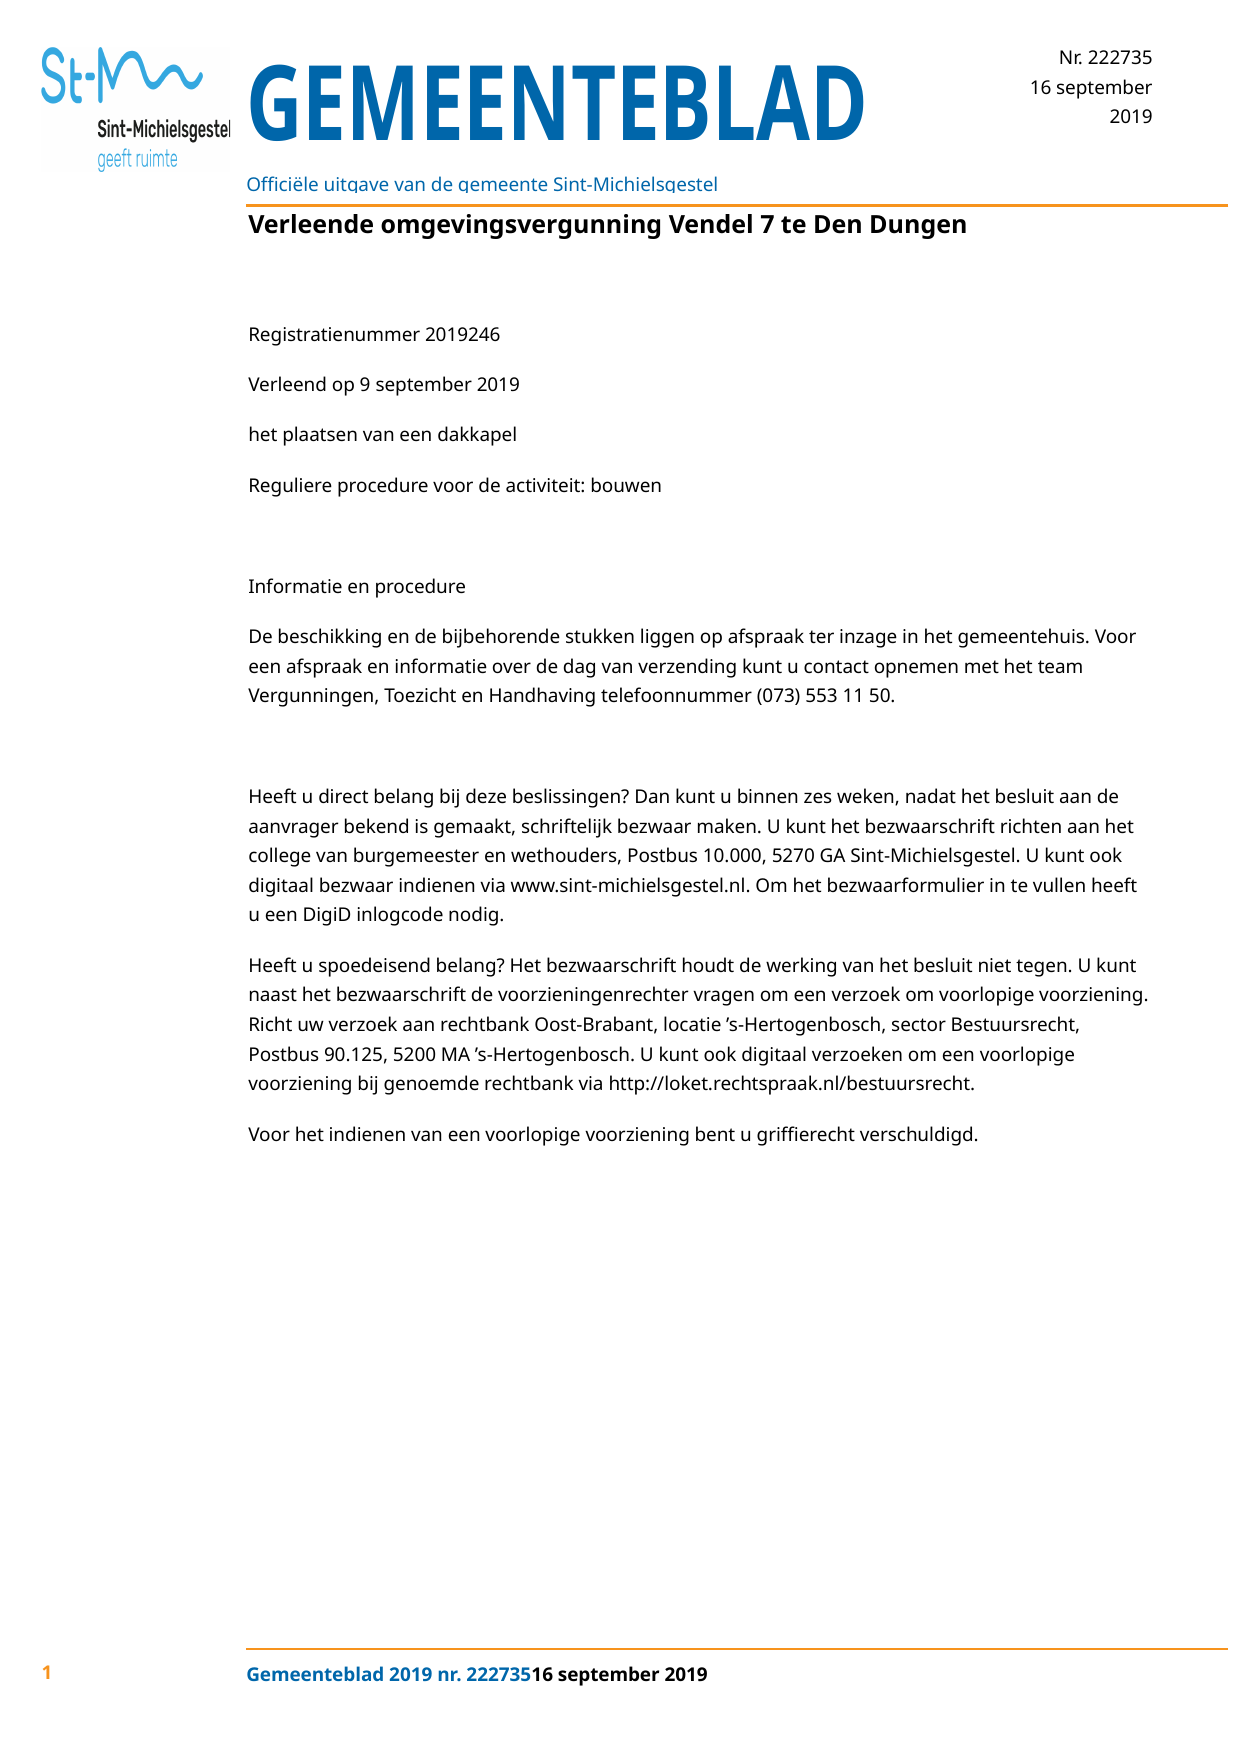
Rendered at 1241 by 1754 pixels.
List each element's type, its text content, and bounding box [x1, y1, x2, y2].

text Registratienummer 2019246 [248, 321, 1152, 346]
text het plaatsen van een dakkapel [248, 422, 1152, 447]
text Heeft u spoedeisend belang? Het bezwaarschrift houdt de werking van het besluit niet tegen. U kunt naast het bezwaarschrift de voorzieningenrechter vragen om een verzoek om voorlopige voorziening. Richt uw verzoek aan rechtbank Oost-Brabant, locatie ’s-Hertogenbosch, sector Bestuursrecht, Postbus 90.125, 5200 MA ’s-Hertogenbosch. U kunt ook digitaal verzoeken om een voorlopige voorziening bij genoemde rechtbank via http://loket.rechtspraak.nl/bestuursrecht. [248, 952, 1152, 1096]
text Verleend op 9 september 2019 [248, 371, 1152, 397]
text De beschikking en de bijbehorende stukken liggen op afspraak ter inzage in het gemeentehuis. Voor een afspraak en informatie over de dag van verzending kunt u contact opnemen met het team Vergunningen, Toezicht en Handhaving telefoonnummer (073) 553 11 50. [248, 623, 1152, 708]
text Heeft u direct belang bij deze beslissingen? Dan kunt u binnen zes weken, nadat het besluit aan de aanvrager bekend is gemaakt, schriftelijk bezwaar maken. U kunt het bezwaarschrift richten aan het college van burgemeester en wethouders, Postbus 10.000, 5270 GA Sint-Michielsgestel. U kunt ook digitaal bezwaar indienen via www.sint-michielsgestel.nl. Om het bezwaarformulier in te vullen heeft u een DigiD inlogcode nodig. [248, 783, 1152, 927]
picture [41, 47, 231, 172]
text Verleende omgevingsvergunning Vendel 7 te Den Dungen [248, 207, 1152, 241]
text Reguliere procedure voor de activiteit: bouwen [248, 472, 1152, 498]
text Voor het indienen van een voorlopige voorziening bent u griffierecht verschuldigd. [248, 1121, 1152, 1146]
text Informatie en procedure [248, 573, 1152, 598]
